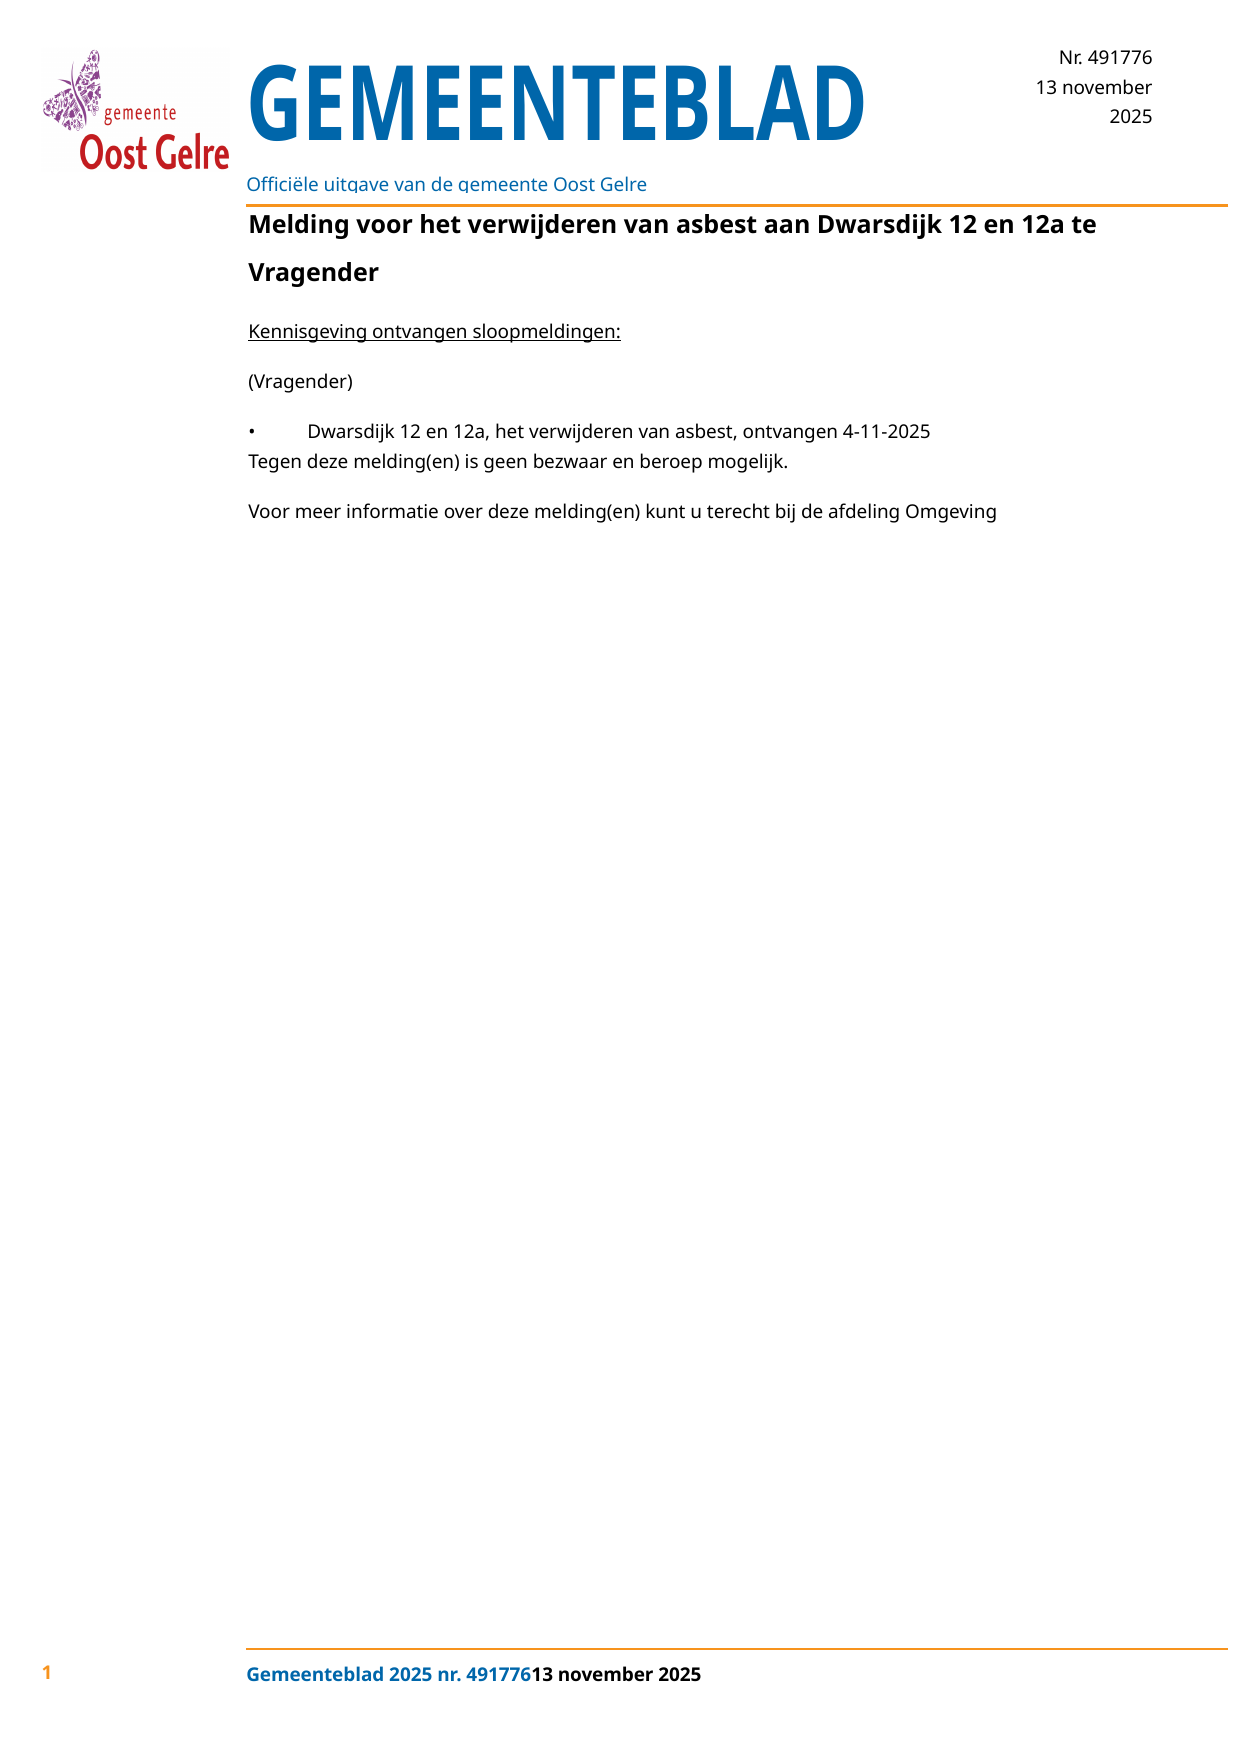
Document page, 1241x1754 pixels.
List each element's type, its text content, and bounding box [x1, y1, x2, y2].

picture [41, 47, 231, 172]
list Dwarsdijk 12 en 12a, het verwijderen van asbest, ontvangen 4-11-2025 [248, 419, 1152, 444]
text Melding voor het verwijderen van asbest aan Dwarsdijk 12 en 12a te Vragender [248, 207, 1152, 288]
text Voor meer informatie over deze melding(en) kunt u terecht bij de afdeling Omgeving [248, 499, 1152, 524]
text Tegen deze melding(en) is geen bezwaar en beroep mogelijk. [248, 448, 1152, 474]
text (Vragender) [248, 368, 1152, 394]
text Kennisgeving ontvangen sloopmeldingen: [248, 318, 1152, 344]
